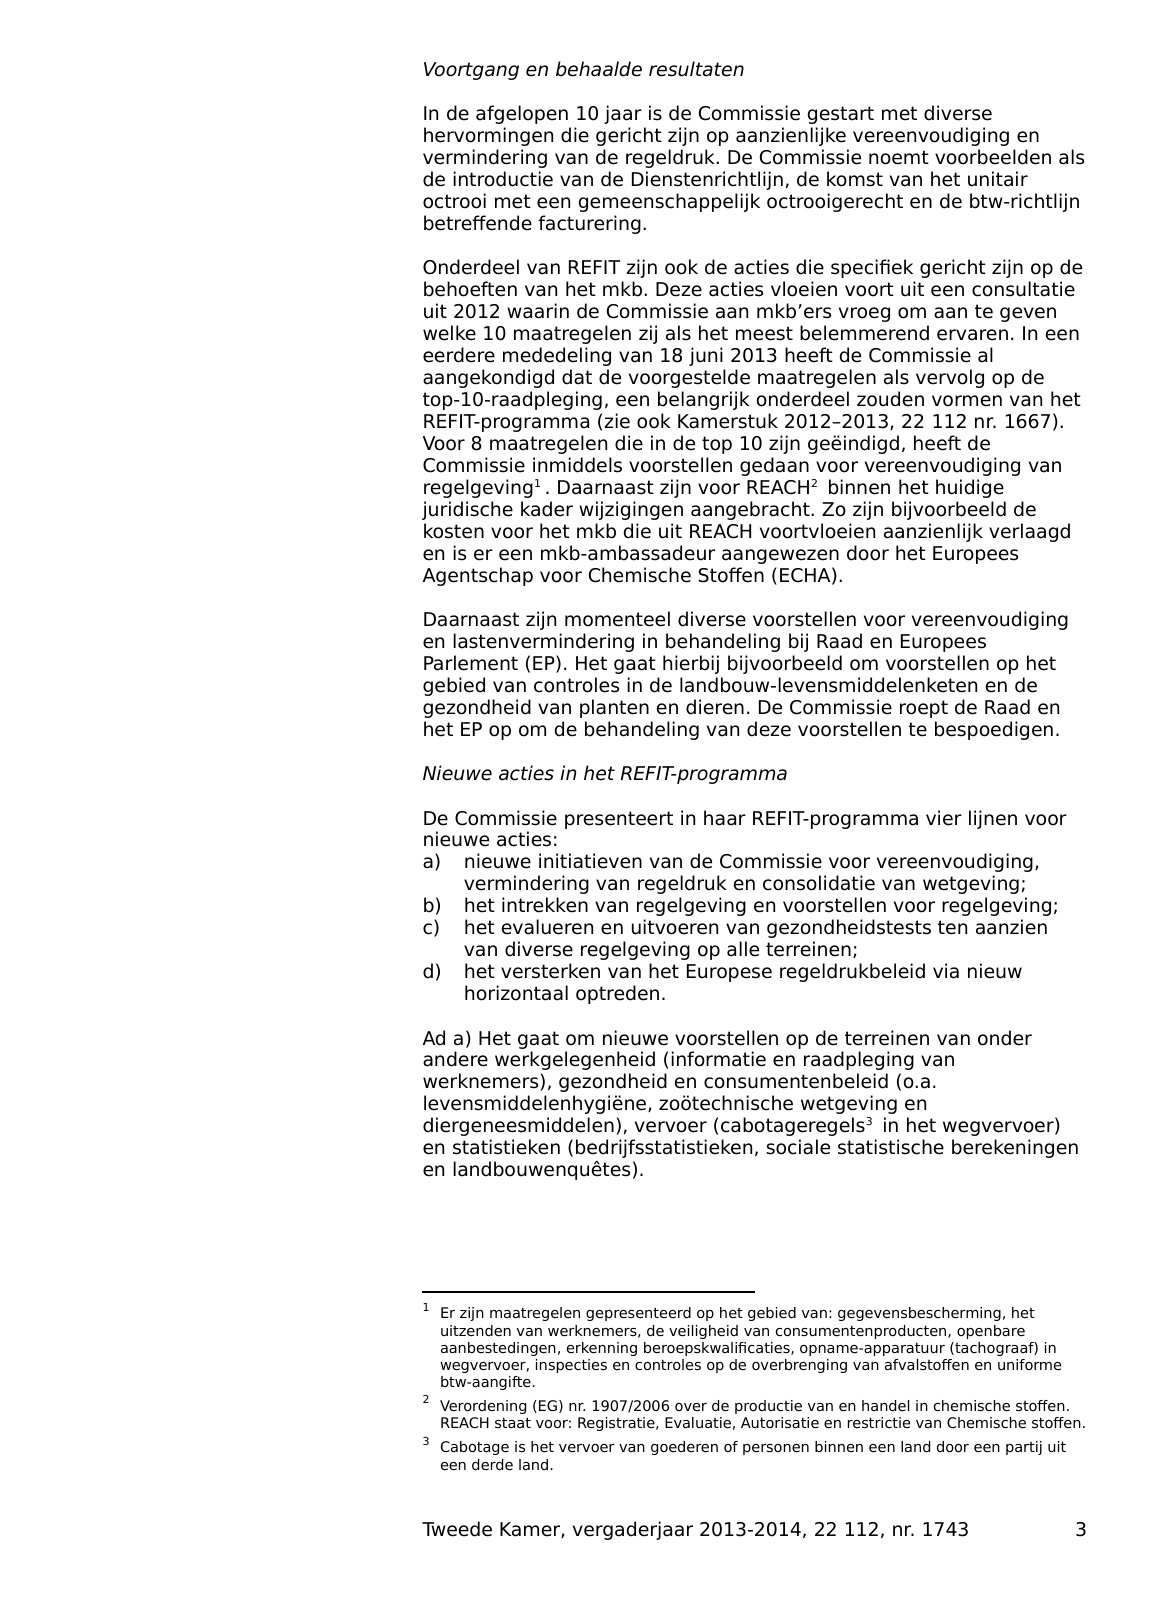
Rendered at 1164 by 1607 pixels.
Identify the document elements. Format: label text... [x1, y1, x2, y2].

text Daarnaast zijn momenteel diverse voorstellen voor vereenvoudiging en lastenvermindering in behandeling bij Raad en Europees Parlement (EP). Het gaat hierbij bijvoorbeeld om voorstellen op het gebied van controles in de landbouw-levensmiddelenketen en de gezondheid van planten en dieren. De Commissie roept de Raad en het EP op om de behandeling van deze voorstellen te bespoedigen. [422, 609, 1087, 741]
text Verordening (EG) nr. 1907/2006 over de productie van en handel in chemische stoffen. REACH staat voor: Registratie, Evaluatie, Autorisatie en restrictie van Chemische stoffen. [422, 1393, 1087, 1432]
text In de afgelopen 10 jaar is de Commissie gestart met diverse hervormingen die gericht zijn op aanzienlijke vereenvoudiging en vermindering van de regeldruk. De Commissie noemt voorbeelden als de introductie van de Dienstenrichtlijn, de komst van het unitair octrooi met een gemeenschappelijk octrooigerecht en de btw-richtlijn betreffende facturering. [422, 103, 1087, 235]
text Cabotage is het vervoer van goederen of personen binnen een land door een partij uit een derde land. [422, 1435, 1087, 1474]
text c) het evalueren en uitvoeren van gezondheidstests ten aanzien van diverse regelgeving op alle terreinen; [422, 917, 1087, 961]
subtitle Voortgang en behaalde resultaten [422, 59, 1087, 81]
text Er zijn maatregelen gepresenteerd op het gebied van: gegevensbescherming, het uitzenden van werknemers, de veiligheid van consumentenproducten, openbare aanbestedingen, erkenning beroepskwalificaties, opname-apparatuur (tachograaf) in wegvervoer, inspecties en controles op de overbrenging van afvalstoffen en uniforme btw-aangifte. [422, 1301, 1087, 1391]
text b) het intrekken van regelgeving en voorstellen voor regelgeving; [422, 895, 1087, 917]
text a) nieuwe initiatieven van de Commissie voor vereenvoudiging, vermindering van regeldruk en consolidatie van wetgeving; [422, 851, 1087, 895]
text De Commissie presenteert in haar REFIT-programma vier lijnen voor nieuwe acties: [422, 807, 1087, 851]
text d) het versterken van het Europese regeldrukbeleid via nieuw horizontaal optreden. [422, 961, 1087, 1005]
text Onderdeel van REFIT zijn ook de acties die specifiek gericht zijn op de behoeften van het mkb. Deze acties vloeien voort uit een consultatie uit 2012 waarin de Commissie aan mkb’ers vroeg om aan te geven welke 10 maatregelen zij als het meest belemmerend ervaren. In een eerdere mededeling van 18 juni 2013 heeft de Commissie al aangekondigd dat de voorgestelde maatregelen als vervolg op de top-10-raadpleging, een belangrijk onderdeel zouden vormen van het REFIT-programma (zie ook Kamerstuk 2012–2013, 22 112 nr. 1667). Voor 8 maatregelen die in de top 10 zijn geëindigd, heeft de Commissie inmiddels voorstellen gedaan voor vereenvoudiging van regelgeving. Daarnaast zijn voor REACH binnen het huidige juridische kader wijzigingen aangebracht. Zo zijn bijvoorbeeld de kosten voor het mkb die uit REACH voortvloeien aanzienlijk verlaagd en is er een mkb-ambassadeur aangewezen door het Europees Agentschap voor Chemische Stoffen (ECHA). [422, 257, 1087, 587]
subtitle Nieuwe acties in het REFIT-programma [422, 763, 1087, 785]
text Ad a) Het gaat om nieuwe voorstellen op de terreinen van onder andere werkgelegenheid (informatie en raadpleging van werknemers), gezondheid en consumentenbeleid (o.a. levensmiddelenhygiëne, zoötechnische wetgeving en diergeneesmiddelen), vervoer (cabotageregels in het wegvervoer) en statistieken (bedrijfsstatistieken, sociale statistische berekeningen en landbouwenquêtes). [422, 1027, 1087, 1181]
